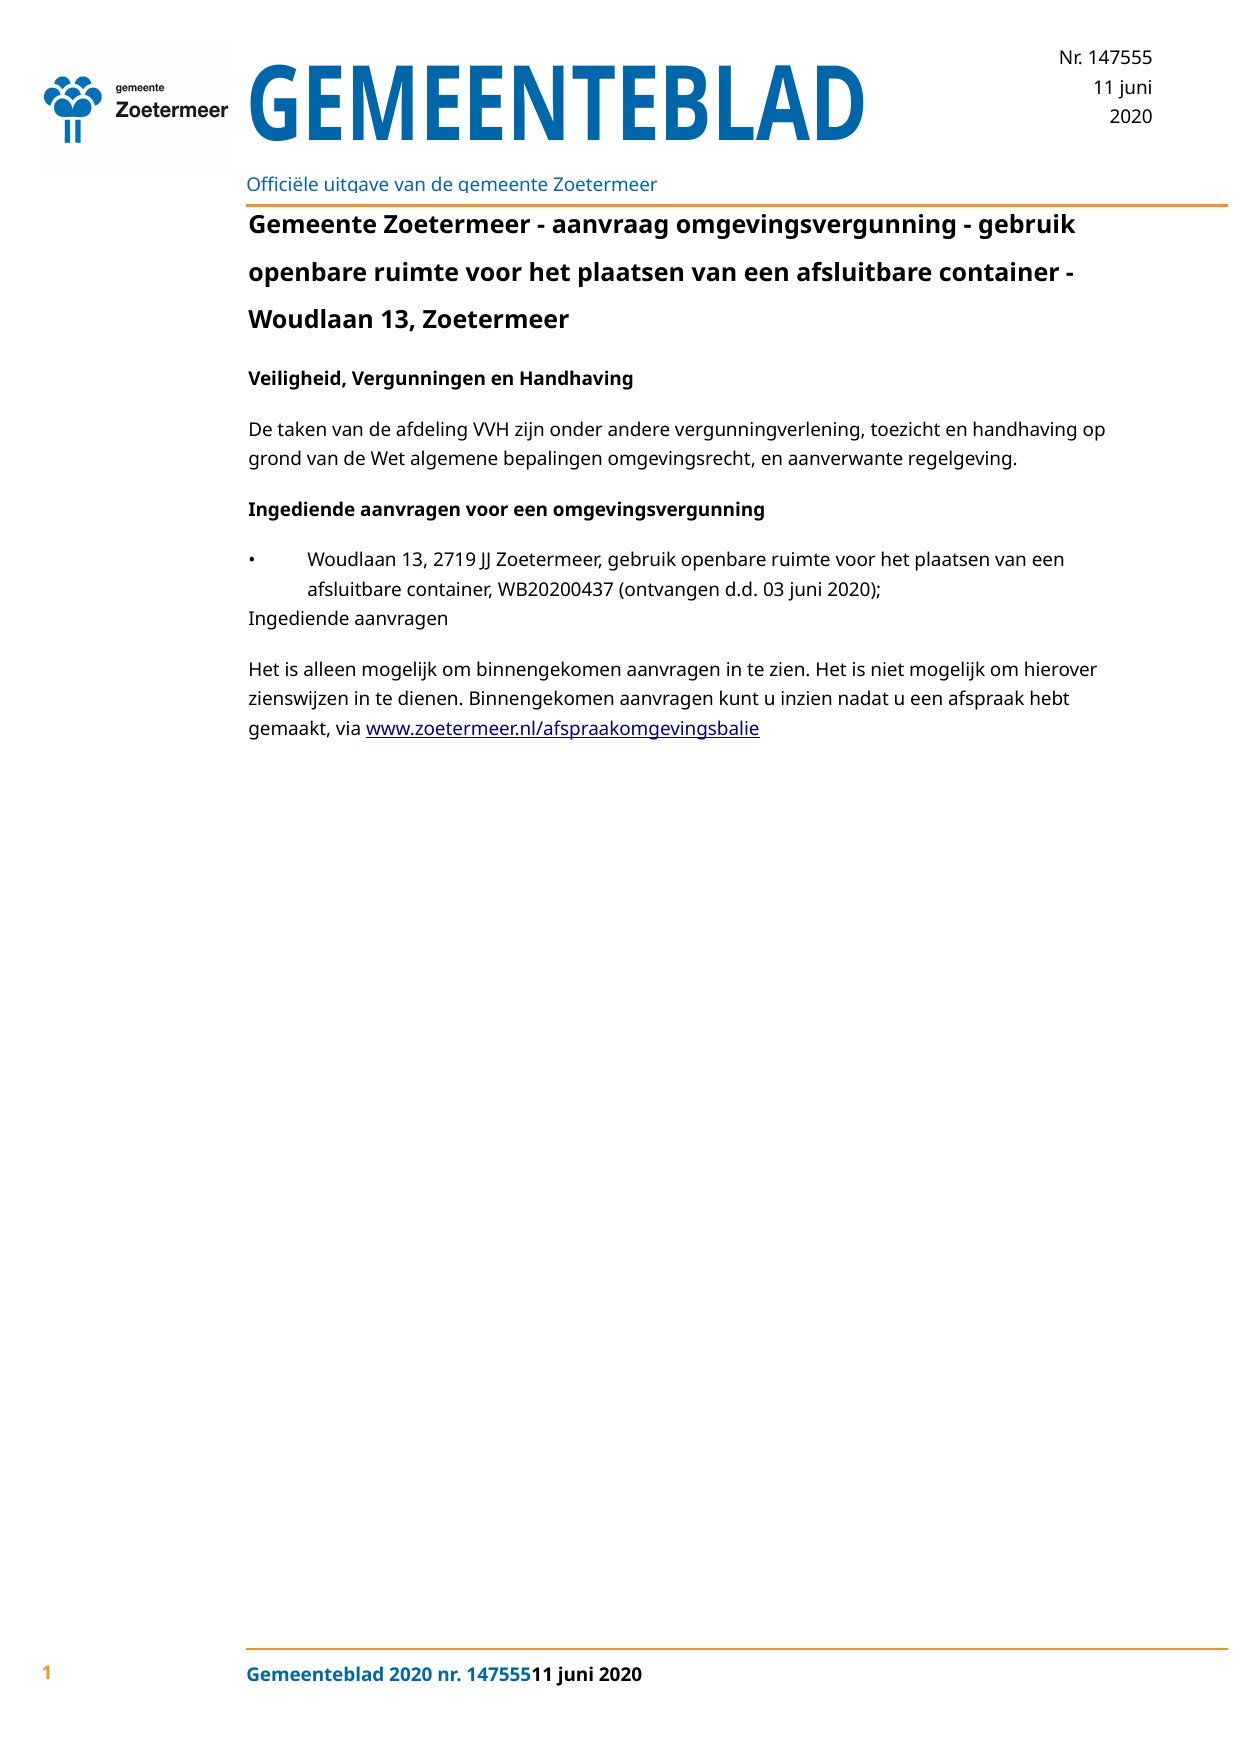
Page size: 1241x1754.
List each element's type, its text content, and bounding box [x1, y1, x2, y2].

text De taken van de afdeling VVH zijn onder andere vergunningverlening, toezicht en handhaving op grond van de Wet algemene bepalingen omgevingsrecht, en aanverwante regelgeving. [248, 416, 1152, 471]
text Ingediende aanvragen voor een omgevingsvergunning [248, 496, 1152, 522]
text Veiligheid, Vergunningen en Handhaving [248, 366, 1152, 391]
list Woudlaan 13, 2719 JJ Zoetermeer, gebruik openbare ruimte voor het plaatsen van een afsluitbare container, WB20200437 (ontvangen d.d. 03 juni 2020); [248, 546, 1152, 602]
text Het is alleen mogelijk om binnengekomen aanvragen in te zien. Het is niet mogelijk om hierover zienswijzen in te dienen. Binnengekomen aanvragen kunt u inzien nadat u een afspraak hebt gemaakt, via www.zoetermeer.nl/afspraakomgevingsbalie [248, 656, 1152, 741]
text Gemeente Zoetermeer - aanvraag omgevingsvergunning - gebruik openbare ruimte voor het plaatsen van een afsluitbare container - Woudlaan 13, Zoetermeer [248, 207, 1152, 336]
picture [41, 47, 231, 172]
text Ingediende aanvragen [248, 606, 1152, 631]
